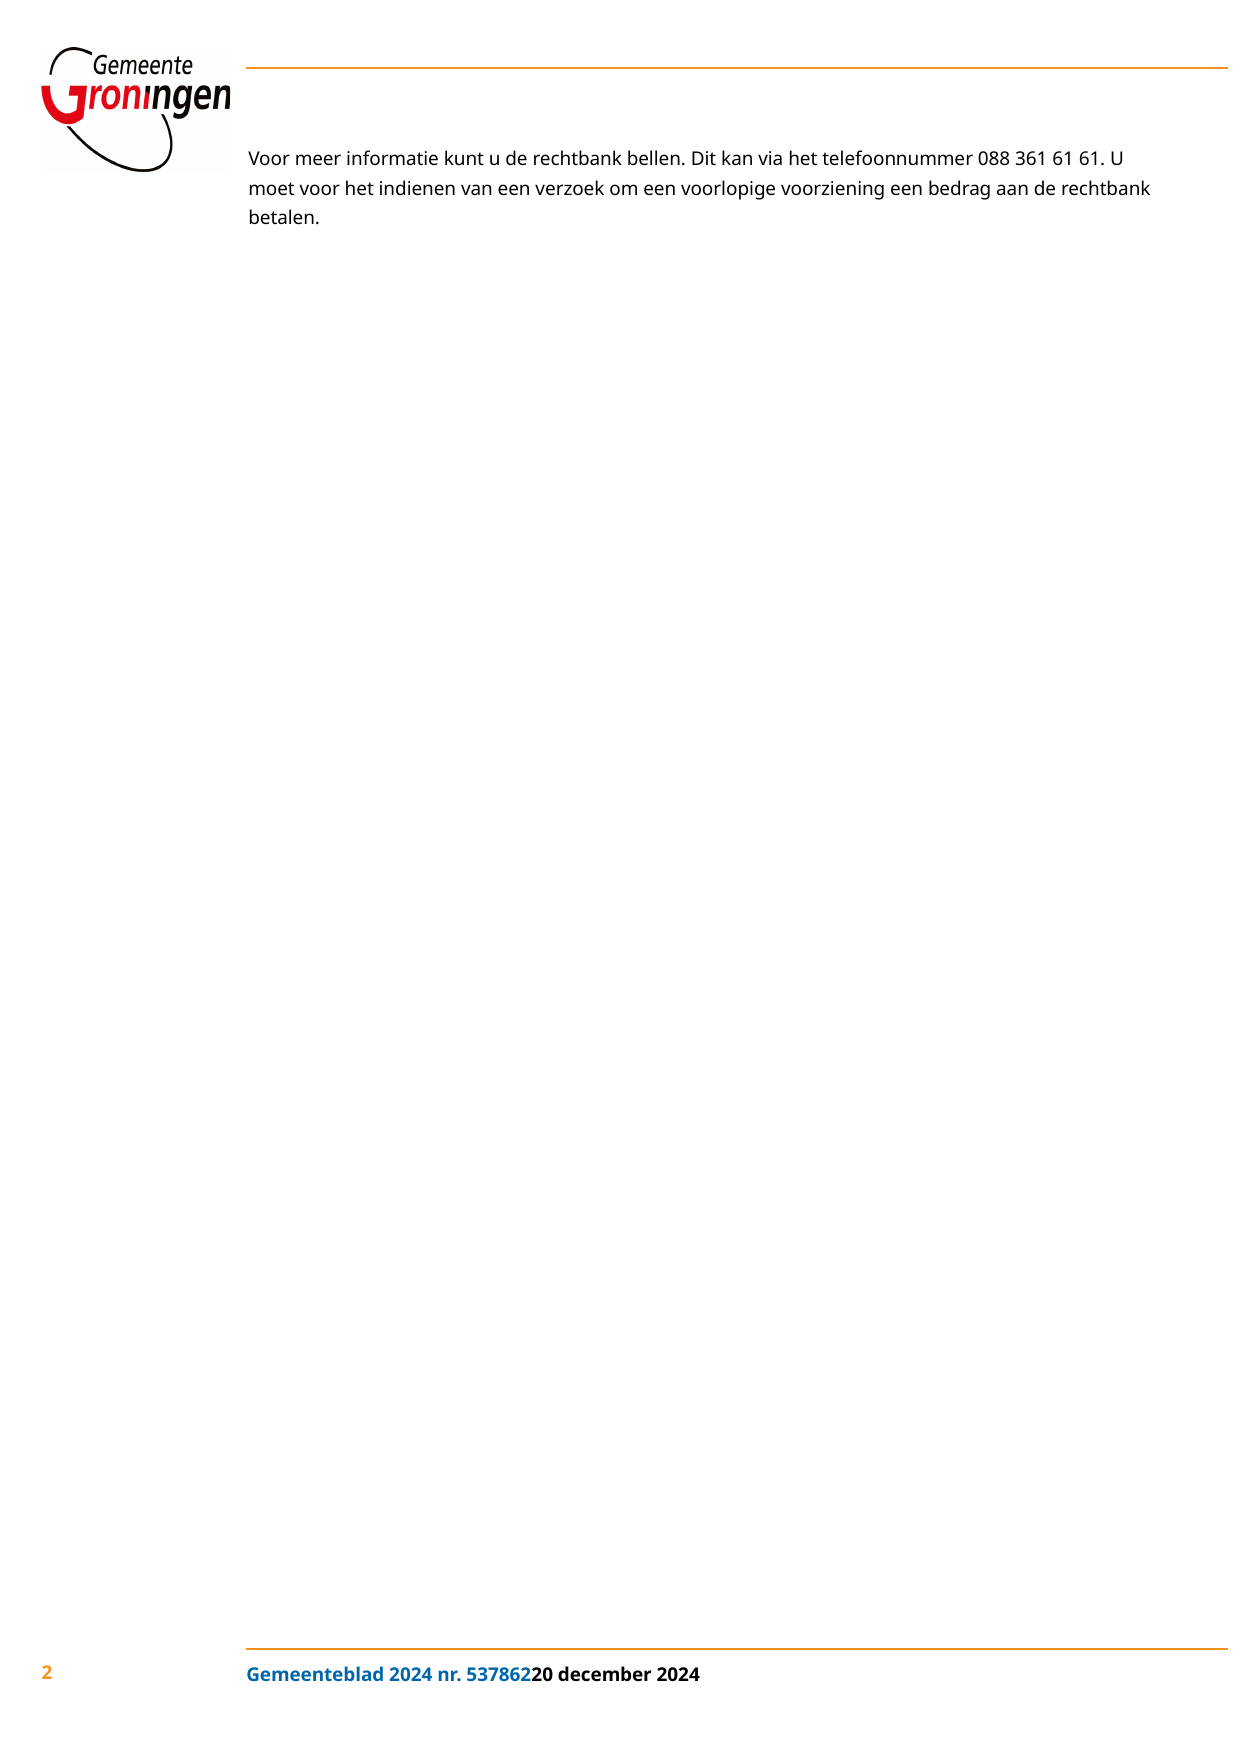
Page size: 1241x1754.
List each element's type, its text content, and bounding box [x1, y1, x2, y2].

text Voor meer informatie kunt u de rechtbank bellen. Dit kan via het telefoonnummer 088 361 61 61. U moet voor het indienen van een verzoek om een voorlopige voorziening een bedrag aan de rechtbank betalen. [248, 145, 1152, 230]
picture [41, 47, 231, 172]
